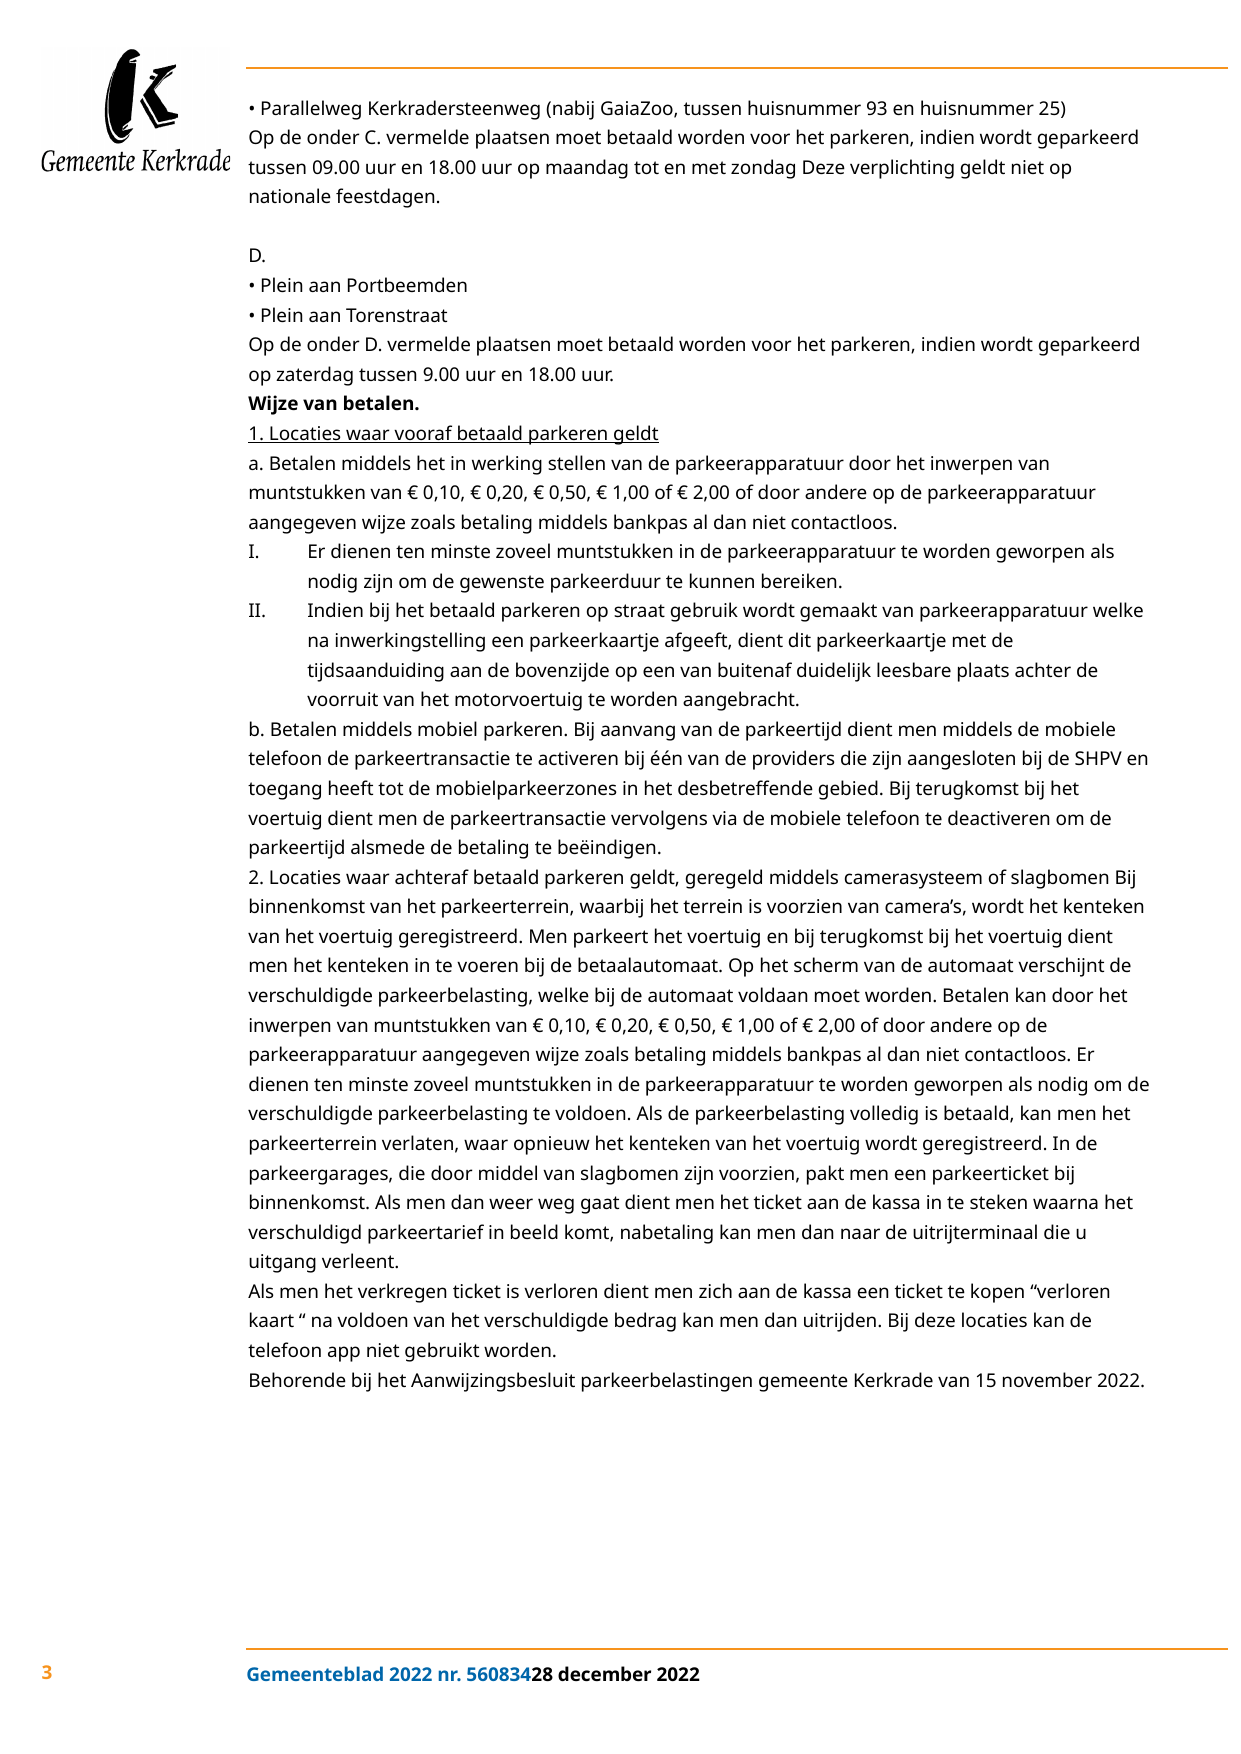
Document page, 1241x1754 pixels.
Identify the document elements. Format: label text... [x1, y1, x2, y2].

text D. [248, 243, 1152, 268]
text Op de onder C. vermelde plaatsen moet betaald worden voor het parkeren, indien wordt geparkeerd tussen 09.00 uur en 18.00 uur op maandag tot en met zondag Deze verplichting geldt niet op nationale feestdagen. [248, 124, 1152, 209]
list Er dienen ten minste zoveel muntstukken in de parkeerapparatuur te worden geworpen als nodig zijn om de gewenste parkeerduur te kunnen bereiken. [248, 538, 1152, 594]
text 2. Locaties waar achteraf betaald parkeren geldt, geregeld middels camerasysteem of slagbomen Bij binnenkomst van het parkeerterrein, waarbij het terrein is voorzien van camera’s, wordt het kenteken van het voertuig geregistreerd. Men parkeert het voertuig en bij terugkomst bij het voertuig dient men het kenteken in te voeren bij de betaalautomaat. Op het scherm van de automaat verschijnt de verschuldigde parkeerbelasting, welke bij de automaat voldaan moet worden. Betalen kan door het inwerpen van muntstukken van € 0,10, € 0,20, € 0,50, € 1,00 of € 2,00 of door andere op de parkeerapparatuur aangegeven wijze zoals betaling middels bankpas al dan niet contactloos. Er dienen ten minste zoveel muntstukken in de parkeerapparatuur te worden geworpen als nodig om de verschuldigde parkeerbelasting te voldoen. Als de parkeerbelasting volledig is betaald, kan men het parkeerterrein verlaten, waar opnieuw het kenteken van het voertuig wordt geregistreerd. In de parkeergarages, die door middel van slagbomen zijn voorzien, pakt men een parkeerticket bij binnenkomst. Als men dan weer weg gaat dient men het ticket aan de kassa in te steken waarna het verschuldigd parkeertarief in beeld komt, nabetaling kan men dan naar de uitrijterminaal die u uitgang verleent. [248, 864, 1152, 1274]
list Indien bij het betaald parkeren op straat gebruik wordt gemaakt van parkeerapparatuur welke na inwerkingstelling een parkeerkaartje afgeeft, dient dit parkeerkaartje met de tijdsaanduiding aan de bovenzijde op een van buitenaf duidelijk leesbare plaats achter de voorruit van het motorvoertuig te worden aangebracht. [248, 598, 1152, 712]
text • Plein aan Torenstraat [248, 302, 1152, 328]
text muntstukken van € 0,10, € 0,20, € 0,50, € 1,00 of € 2,00 of door andere op de parkeerapparatuur [248, 479, 1152, 505]
picture [41, 47, 231, 172]
text Behorende bij het Aanwijzingsbesluit parkeerbelastingen gemeente Kerkrade van 15 november 2022. [248, 1367, 1152, 1393]
text • Parallelweg Kerkradersteenweg (nabij GaiaZoo, tussen huisnummer 93 en huisnummer 25) [248, 95, 1152, 121]
text • Plein aan Portbeemden [248, 272, 1152, 298]
text Op de onder D. vermelde plaatsen moet betaald worden voor het parkeren, indien wordt geparkeerd op zaterdag tussen 9.00 uur en 18.00 uur. [248, 331, 1152, 387]
text 1. Locaties waar vooraf betaald parkeren geldt [248, 420, 1152, 446]
text aangegeven wijze zoals betaling middels bankpas al dan niet contactloos. [248, 509, 1152, 535]
text b. Betalen middels mobiel parkeren. Bij aanvang van de parkeertijd dient men middels de mobiele telefoon de parkeertransactie te activeren bij één van de providers die zijn aangesloten bij de SHPV en toegang heeft tot de mobielparkeerzones in het desbetreffende gebied. Bij terugkomst bij het voertuig dient men de parkeertransactie vervolgens via de mobiele telefoon te deactiveren om de parkeertijd alsmede de betaling te beëindigen. [248, 716, 1152, 860]
text a. Betalen middels het in werking stellen van de parkeerapparatuur door het inwerpen van [248, 450, 1152, 476]
text Als men het verkregen ticket is verloren dient men zich aan de kassa een ticket te kopen “verloren kaart “ na voldoen van het verschuldigde bedrag kan men dan uitrijden. Bij deze locaties kan de telefoon app niet gebruikt worden. [248, 1278, 1152, 1363]
text Wijze van betalen. [248, 391, 1152, 416]
